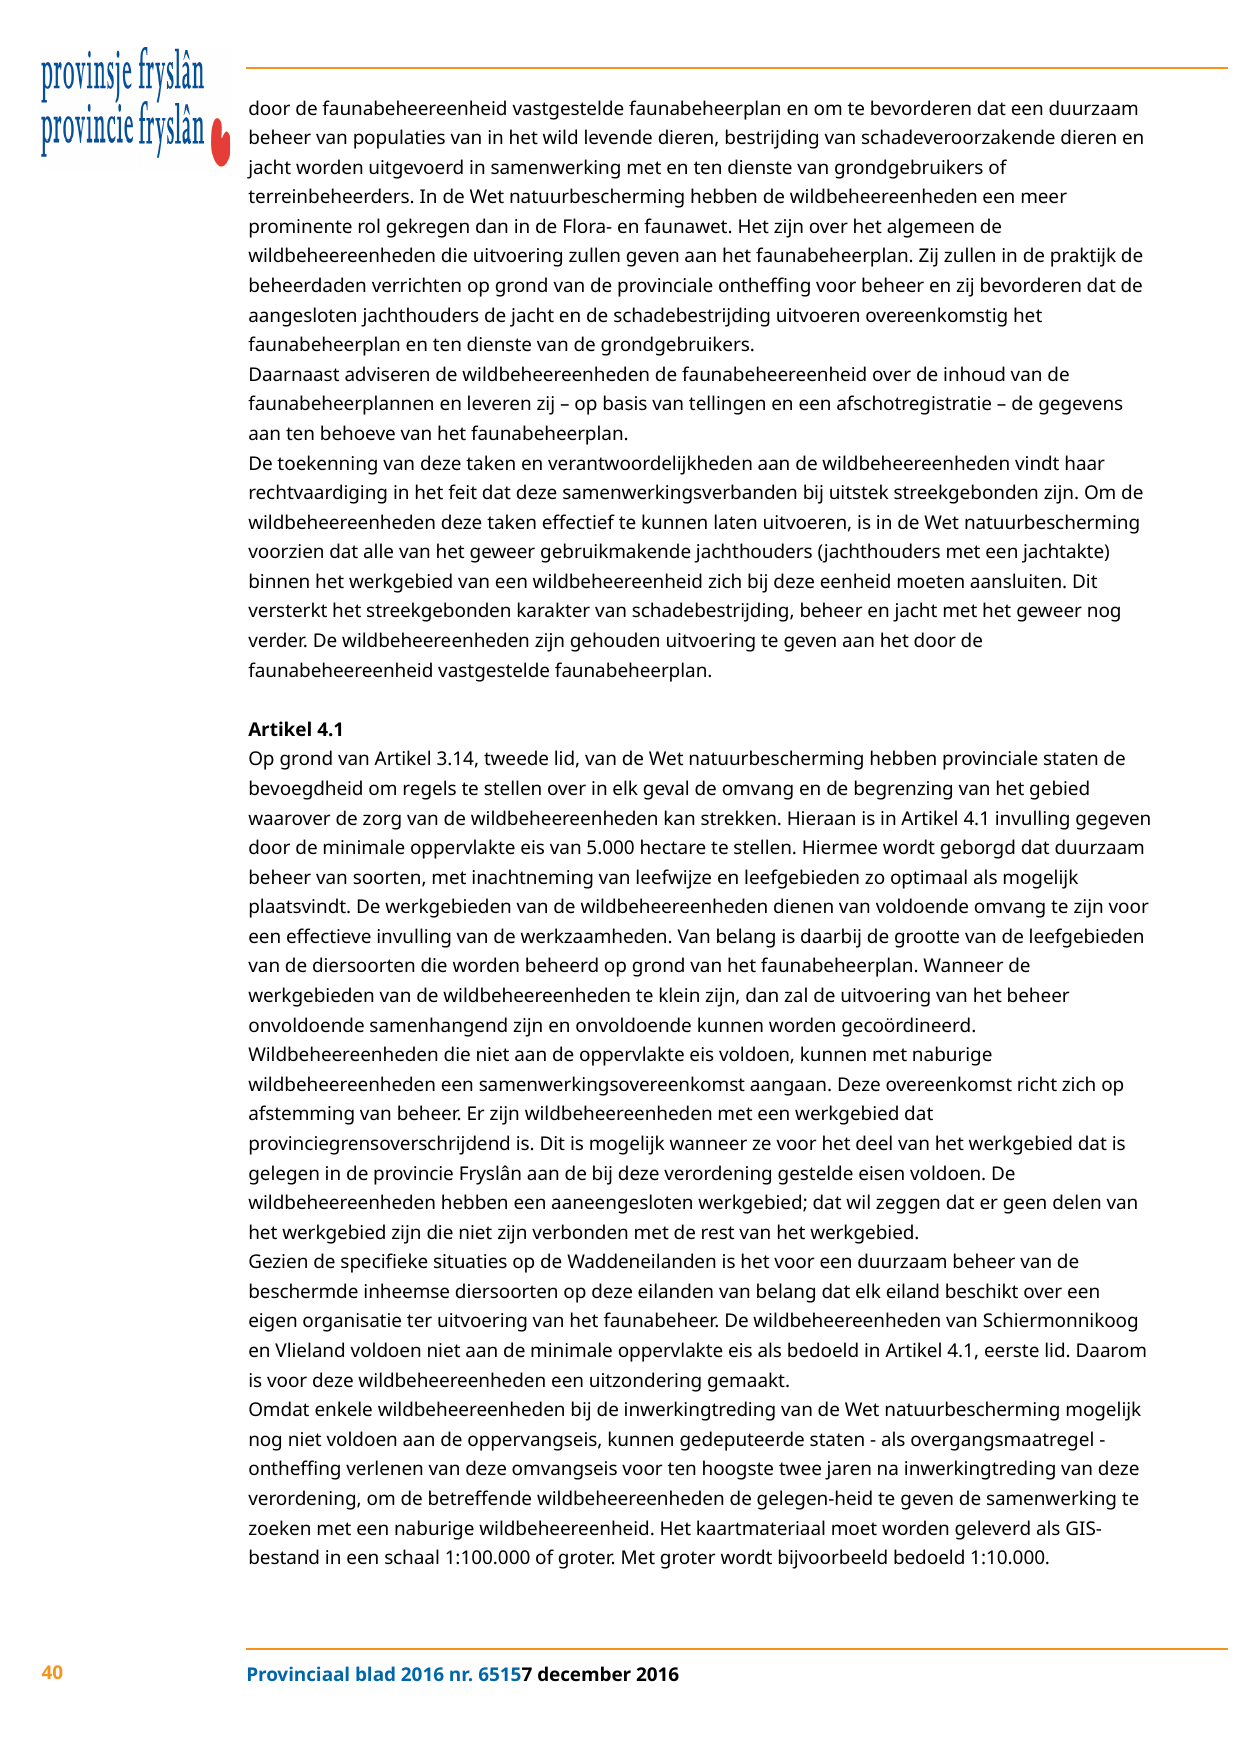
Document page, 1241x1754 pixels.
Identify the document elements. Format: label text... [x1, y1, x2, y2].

text Gezien de specifieke situaties op de Waddeneilanden is het voor een duurzaam beheer van de beschermde inheemse diersoorten op deze eilanden van belang dat elk eiland beschikt over een eigen organisatie ter uitvoering van het faunabeheer. De wildbeheereenheden van Schiermonnikoog en Vlieland voldoen niet aan de minimale oppervlakte eis als bedoeld in Artikel 4.1, eerste lid. Daarom is voor deze wildbeheereenheden een uitzondering gemaakt. [248, 1248, 1152, 1393]
text Daarnaast adviseren de wildbeheereenheden de faunabeheereenheid over de inhoud van de faunabeheerplannen en leveren zij – op basis van tellingen en een afschotregistratie – de gegevens aan ten behoeve van het faunabeheerplan. [248, 361, 1152, 446]
text De toekenning van deze taken en verantwoordelijkheden aan de wildbeheereenheden vindt haar rechtvaardiging in het feit dat deze samenwerkingsverbanden bij uitstek streekgebonden zijn. Om de wildbeheereenheden deze taken effectief te kunnen laten uitvoeren, is in de Wet natuurbescherming voorzien dat alle van het geweer gebruikmakende jachthouders (jachthouders met een jachtakte) binnen het werkgebied van een wildbeheereenheid zich bij deze eenheid moeten aansluiten. Dit versterkt het streekgebonden karakter van schadebestrijding, beheer en jacht met het geweer nog verder. De wildbeheereenheden zijn gehouden uitvoering te geven aan het door de faunabeheereenheid vastgestelde faunabeheerplan. [248, 450, 1152, 683]
text Omdat enkele wildbeheereenheden bij de inwerkingtreding van de Wet natuurbescherming mogelijk nog niet voldoen aan de oppervangseis, kunnen gedeputeerde staten - als overgangsmaatregel - ontheffing verlenen van deze omvangseis voor ten hoogste twee jaren na inwerkingtreding van deze verordening, om de betreffende wildbeheereenheden de gelegen-heid te geven de samenwerking te zoeken met een naburige wildbeheereenheid. Het kaartmateriaal moet worden geleverd als GIS-bestand in een schaal 1:100.000 of groter. Met groter wordt bijvoorbeeld bedoeld 1:10.000. [248, 1396, 1152, 1570]
picture [41, 47, 231, 172]
text door de faunabeheereenheid vastgestelde faunabeheerplan en om te bevorderen dat een duurzaam beheer van populaties van in het wild levende dieren, bestrijding van schadeveroorzakende dieren en jacht worden uitgevoerd in samenwerking met en ten dienste van grondgebruikers of terreinbeheerders. In de Wet natuurbescherming hebben de wildbeheereenheden een meer prominente rol gekregen dan in de Flora- en faunawet. Het zijn over het algemeen de wildbeheereenheden die uitvoering zullen geven aan het faunabeheerplan. Zij zullen in de praktijk de beheerdaden verrichten op grond van de provinciale ontheffing voor beheer en zij bevorderen dat de aangesloten jachthouders de jacht en de schadebestrijding uitvoeren overeenkomstig het faunabeheerplan en ten dienste van de grondgebruikers. [248, 95, 1152, 357]
text Op grond van Artikel 3.14, tweede lid, van de Wet natuurbescherming hebben provinciale staten de bevoegdheid om regels te stellen over in elk geval de omvang en de begrenzing van het gebied waarover de zorg van de wildbeheereenheden kan strekken. Hieraan is in Artikel 4.1 invulling gegeven door de minimale oppervlakte eis van 5.000 hectare te stellen. Hiermee wordt geborgd dat duurzaam beheer van soorten, met inachtneming van leefwijze en leefgebieden zo optimaal als mogelijk plaatsvindt. De werkgebieden van de wildbeheereenheden dienen van voldoende omvang te zijn voor een effectieve invulling van de werkzaamheden. Van belang is daarbij de grootte van de leefgebieden van de diersoorten die worden beheerd op grond van het faunabeheerplan. Wanneer de werkgebieden van de wildbeheereenheden te klein zijn, dan zal de uitvoering van het beheer onvoldoende samenhangend zijn en onvoldoende kunnen worden gecoördineerd. Wildbeheereenheden die niet aan de oppervlakte eis voldoen, kunnen met naburige wildbeheereenheden een samenwerkingsovereenkomst aangaan. Deze overeenkomst richt zich op afstemming van beheer. Er zijn wildbeheereenheden met een werkgebied dat provinciegrensoverschrijdend is. Dit is mogelijk wanneer ze voor het deel van het werkgebied dat is gelegen in de provincie Fryslân aan de bij deze verordening gestelde eisen voldoen. De wildbeheereenheden hebben een aaneengesloten werkgebied; dat wil zeggen dat er geen delen van het werkgebied zijn die niet zijn verbonden met de rest van het werkgebied. [248, 746, 1152, 1245]
text Artikel 4.1 [248, 716, 1152, 742]
